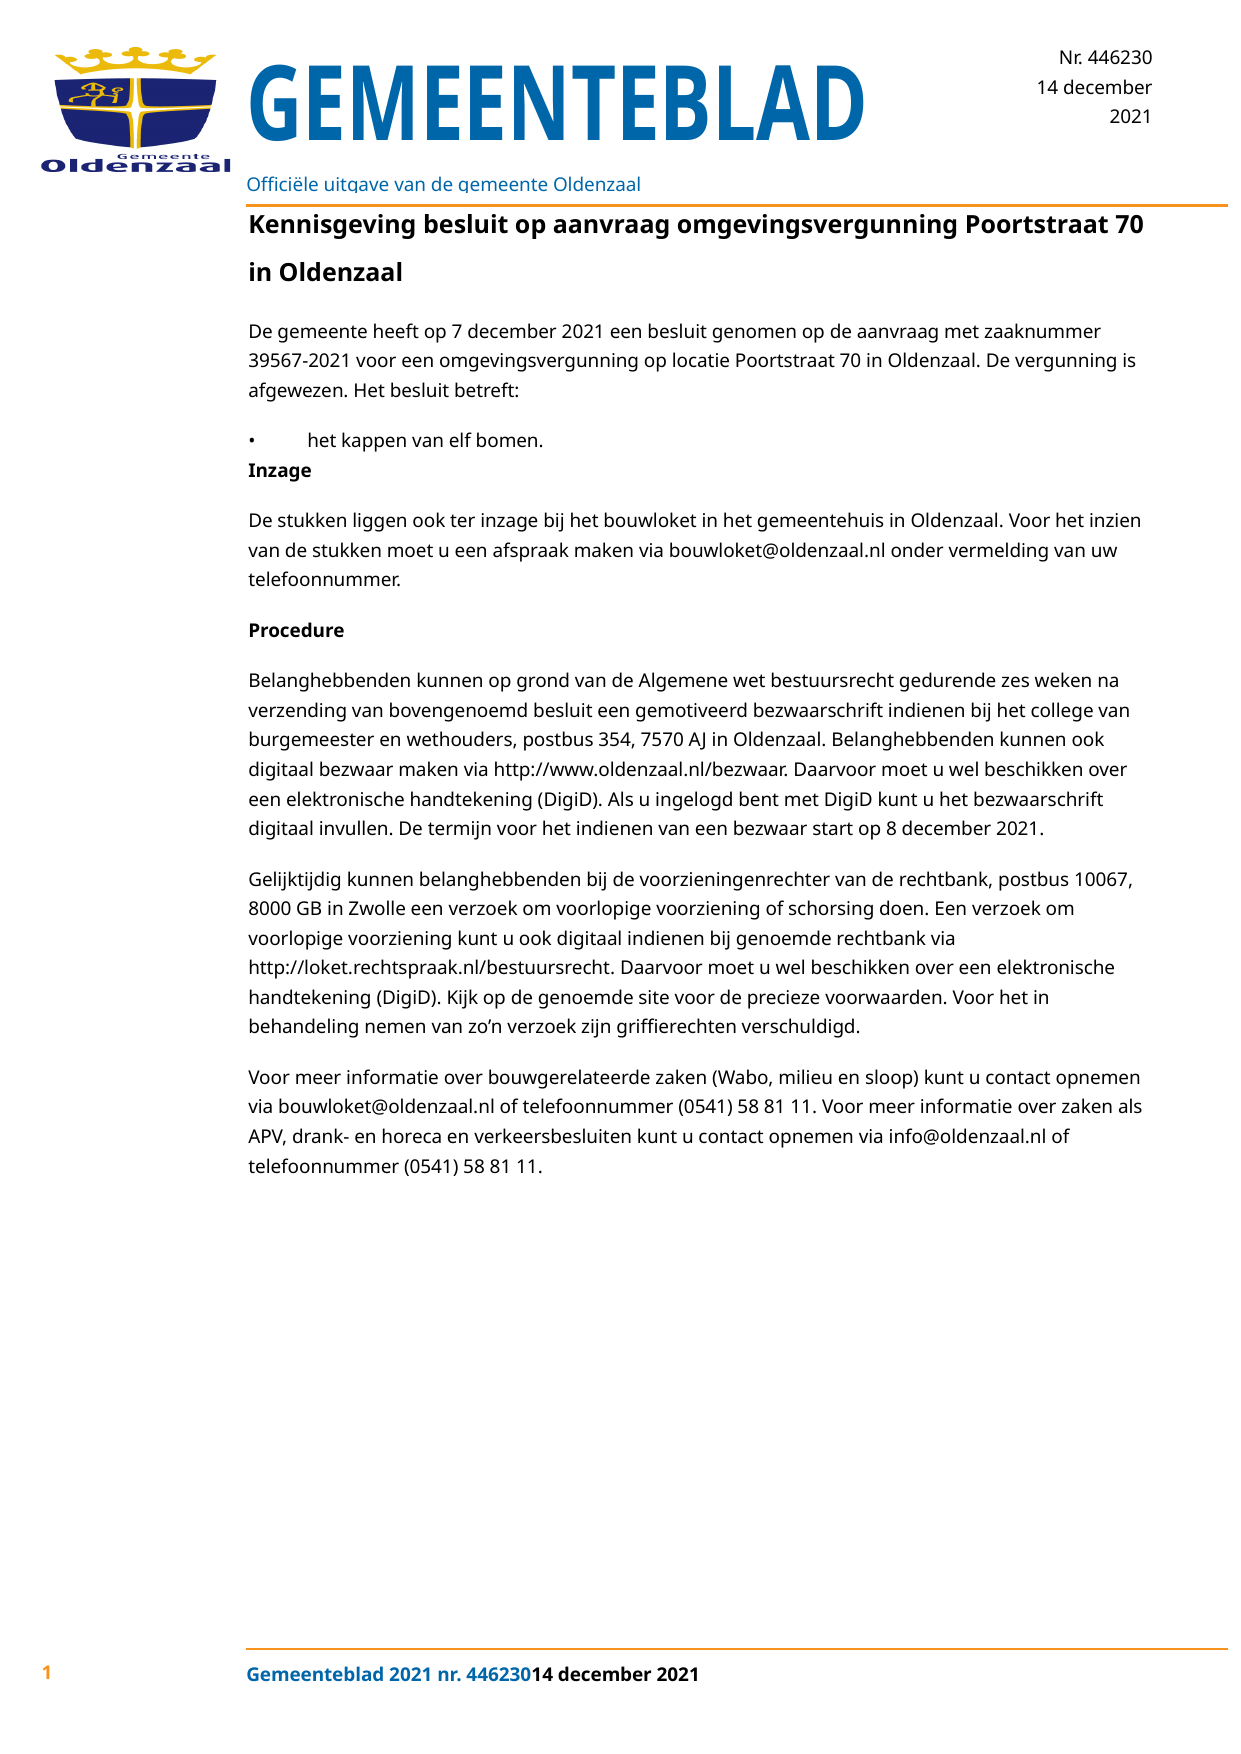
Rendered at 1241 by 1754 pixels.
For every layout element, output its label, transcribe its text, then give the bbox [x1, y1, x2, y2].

text Procedure [248, 617, 1152, 643]
text Kennisgeving besluit op aanvraag omgevingsvergunning Poortstraat 70 in Oldenzaal [248, 207, 1152, 288]
picture [41, 47, 231, 172]
text Gelijktijdig kunnen belanghebbenden bij de voorzieningenrechter van de rechtbank, postbus 10067, 8000 GB in Zwolle een verzoek om voorlopige voorziening of schorsing doen. Een verzoek om voorlopige voorziening kunt u ook digitaal indienen bij genoemde rechtbank via http://loket.rechtspraak.nl/bestuursrecht. Daarvoor moet u wel beschikken over een elektronische handtekening (DigiD). Kijk op de genoemde site voor de precieze voorwaarden. Voor het in behandeling nemen van zo’n verzoek zijn griffierechten verschuldigd. [248, 866, 1152, 1039]
text Voor meer informatie over bouwgerelateerde zaken (Wabo, milieu en sloop) kunt u contact opnemen via bouwloket@oldenzaal.nl of telefoonnummer (0541) 58 81 11. Voor meer informatie over zaken als APV, drank- en horeca en verkeersbesluiten kunt u contact opnemen via info@oldenzaal.nl of telefoonnummer (0541) 58 81 11. [248, 1064, 1152, 1179]
text De stukken liggen ook ter inzage bij het bouwloket in het gemeentehuis in Oldenzaal. Voor het inzien van de stukken moet u een afspraak maken via bouwloket@oldenzaal.nl onder vermelding van uw telefoonnummer. [248, 507, 1152, 592]
list het kappen van elf bomen. [248, 427, 1152, 453]
text De gemeente heeft op 7 december 2021 een besluit genomen op de aanvraag met zaaknummer 39567-2021 voor een omgevingsvergunning op locatie Poortstraat 70 in Oldenzaal. De vergunning is afgewezen. Het besluit betreft: [248, 318, 1152, 403]
text Inzage [248, 457, 1152, 483]
text Belanghebbenden kunnen op grond van de Algemene wet bestuursrecht gedurende zes weken na verzending van bovengenoemd besluit een gemotiveerd bezwaarschrift indienen bij het college van burgemeester en wethouders, postbus 354, 7570 AJ in Oldenzaal. Belanghebbenden kunnen ook digitaal bezwaar maken via http://www.oldenzaal.nl/bezwaar. Daarvoor moet u wel beschikken over een elektronische handtekening (DigiD). Als u ingelogd bent met DigiD kunt u het bezwaarschrift digitaal invullen. De termijn voor het indienen van een bezwaar start op 8 december 2021. [248, 667, 1152, 841]
